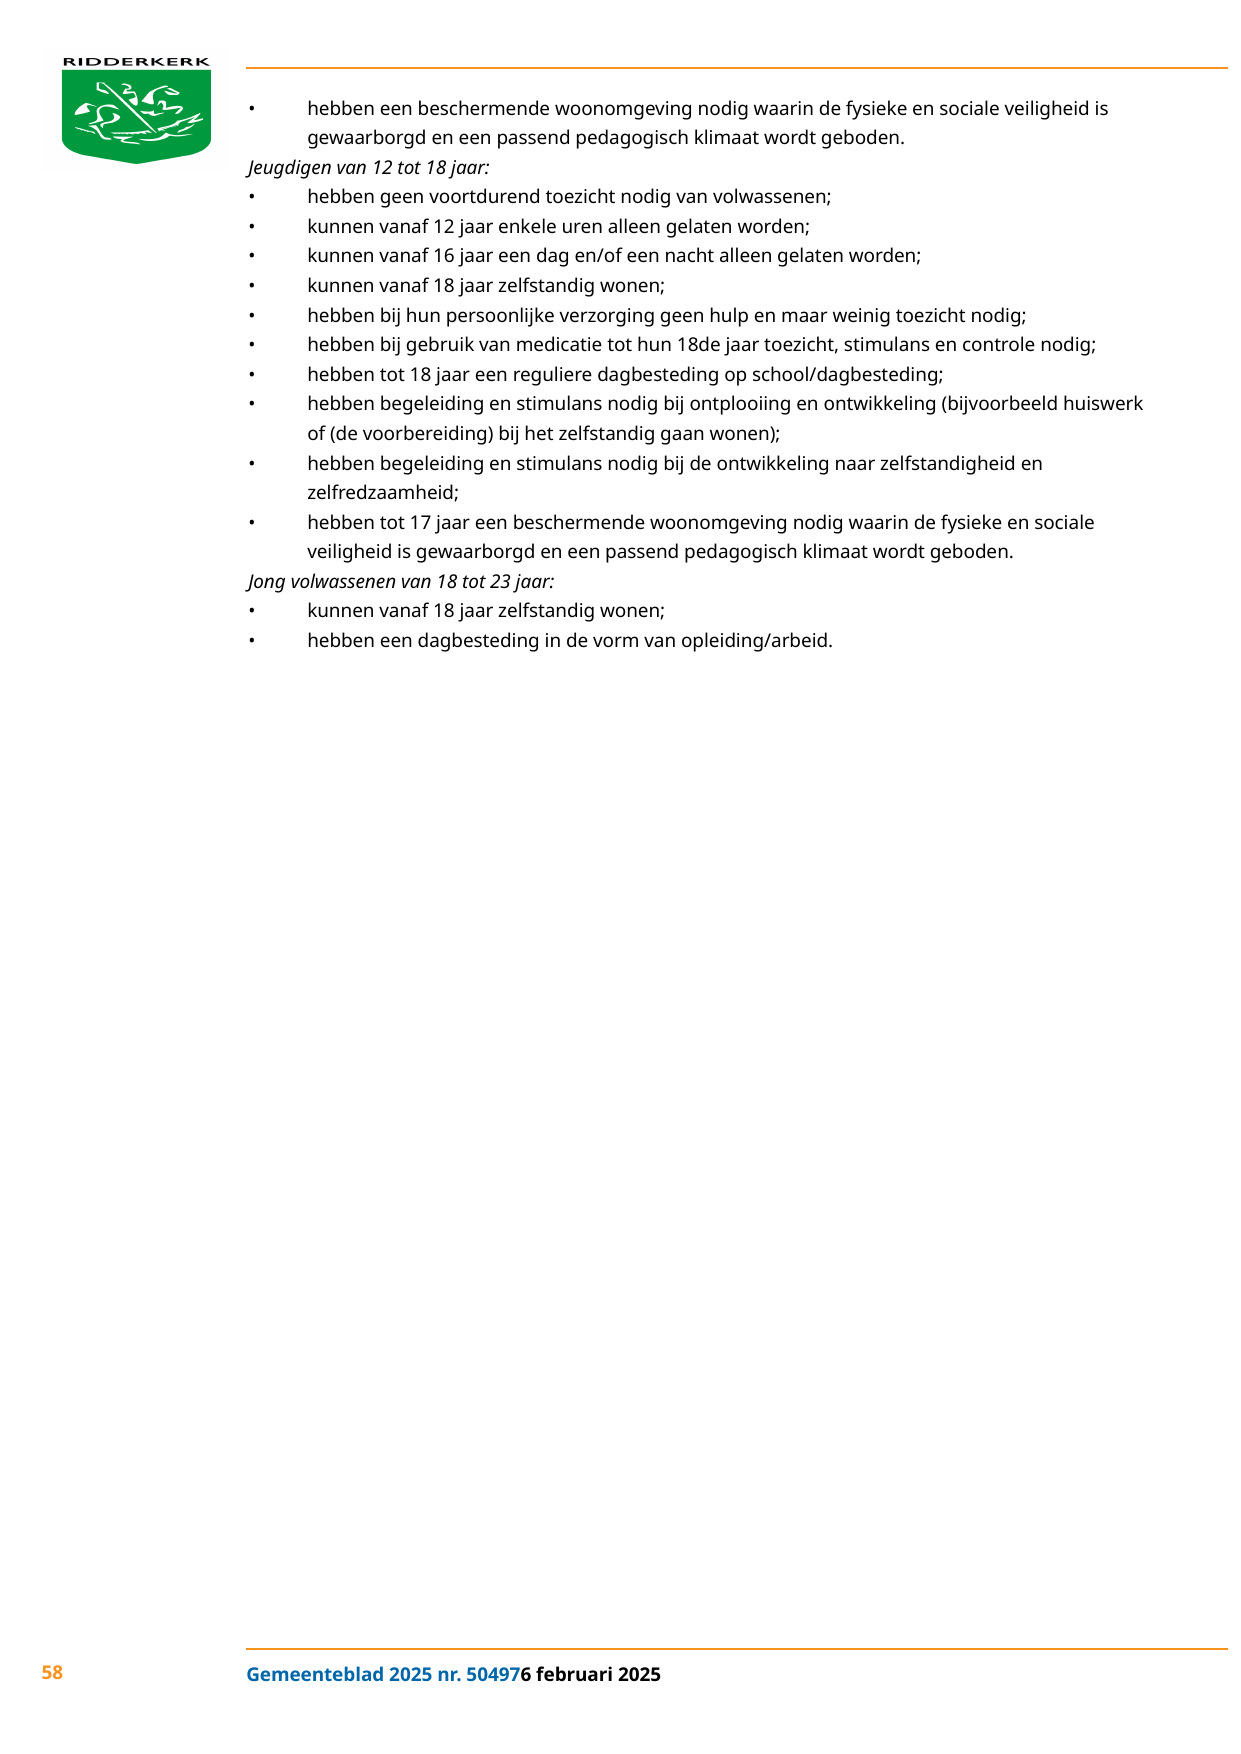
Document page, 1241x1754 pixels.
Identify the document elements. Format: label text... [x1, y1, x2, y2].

list kunnen vanaf 16 jaar een dag en/of een nacht alleen gelaten worden; [248, 243, 1152, 268]
list hebben geen voortdurend toezicht nodig van volwassenen; [248, 183, 1152, 209]
list kunnen vanaf 18 jaar zelfstandig wonen; [248, 272, 1152, 298]
list hebben een beschermende woonomgeving nodig waarin de fysieke en sociale veiligheid is gewaarborgd en een passend pedagogisch klimaat wordt geboden. [248, 95, 1152, 150]
list hebben bij hun persoonlijke verzorging geen hulp en maar weinig toezicht nodig; [248, 302, 1152, 328]
picture [41, 47, 231, 172]
list kunnen vanaf 12 jaar enkele uren alleen gelaten worden; [248, 213, 1152, 239]
text Jong volwassenen van 18 tot 23 jaar: [248, 568, 1152, 594]
list hebben begeleiding en stimulans nodig bij ontplooiing en ontwikkeling (bijvoorbeeld huiswerk of (de voorbereiding) bij het zelfstandig gaan wonen); [248, 391, 1152, 446]
list hebben tot 18 jaar een reguliere dagbesteding op school/dagbesteding; [248, 361, 1152, 387]
list hebben een dagbesteding in de vorm van opleiding/arbeid. [248, 627, 1152, 653]
list kunnen vanaf 18 jaar zelfstandig wonen; [248, 598, 1152, 623]
list hebben bij gebruik van medicatie tot hun 18de jaar toezicht, stimulans en controle nodig; [248, 331, 1152, 357]
list hebben tot 17 jaar een beschermende woonomgeving nodig waarin de fysieke en sociale veiligheid is gewaarborgd en een passend pedagogisch klimaat wordt geboden. [248, 509, 1152, 564]
list hebben begeleiding en stimulans nodig bij de ontwikkeling naar zelfstandigheid en zelfredzaamheid; [248, 450, 1152, 505]
text Jeugdigen van 12 tot 18 jaar: [248, 154, 1152, 180]
